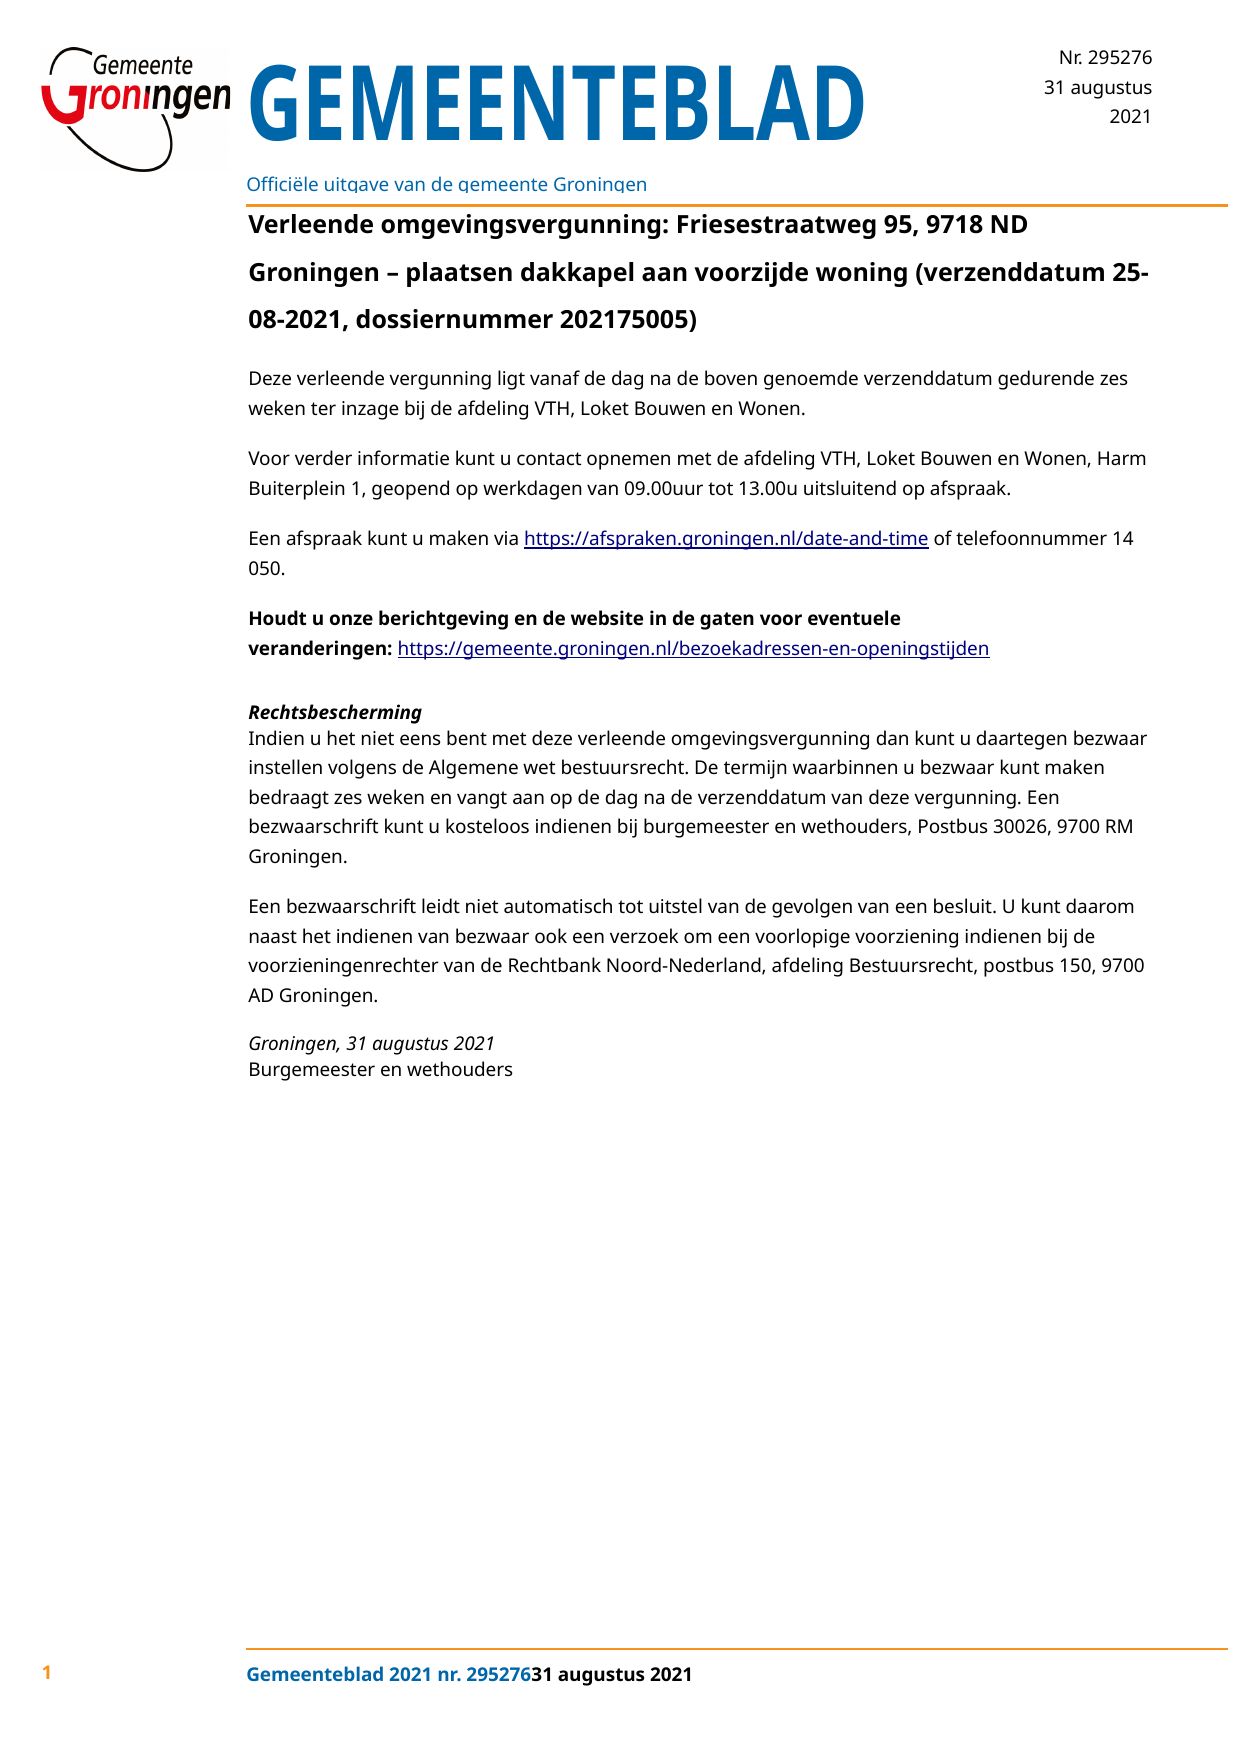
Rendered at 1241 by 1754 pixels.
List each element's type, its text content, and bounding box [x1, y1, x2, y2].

picture [41, 47, 231, 172]
text Indien u het niet eens bent met deze verleende omgevingsvergunning dan kunt u daartegen bezwaar instellen volgens de Algemene wet bestuursrecht. De termijn waarbinnen u bezwaar kunt maken bedraagt zes weken en vangt aan op de dag na de verzenddatum van deze vergunning. Een bezwaarschrift kunt u kosteloos indienen bij burgemeester en wethouders, Postbus 30026, 9700 RM Groningen. [248, 725, 1152, 869]
text Verleende omgevingsvergunning: Friesestraatweg 95, 9718 ND Groningen – plaatsen dakkapel aan voorzijde woning (verzenddatum 25-08-2021, dossiernummer 202175005) [248, 207, 1152, 336]
text Houdt u onze berichtgeving en de website in de gaten voor eventuele veranderingen: https://gemeente.groningen.nl/bezoekadressen-en-openingstijden [248, 606, 1152, 661]
text Groningen, 31 augustus 2021 [248, 1030, 1152, 1056]
text Voor verder informatie kunt u contact opnemen met de afdeling VTH, Loket Bouwen en Wonen, Harm Buiterplein 1, geopend op werkdagen van 09.00uur tot 13.00u uitsluitend op afspraak. [248, 446, 1152, 501]
text Een afspraak kunt u maken via https://afspraken.groningen.nl/date-and-time of telefoonnummer 14 050. [248, 526, 1152, 581]
text Rechtsbescherming [248, 699, 1152, 725]
text Burgemeester en wethouders [248, 1056, 1152, 1082]
text Deze verleende vergunning ligt vanaf de dag na de boven genoemde verzenddatum gedurende zes weken ter inzage bij de afdeling VTH, Loket Bouwen en Wonen. [248, 366, 1152, 421]
text Een bezwaarschrift leidt niet automatisch tot uitstel van de gevolgen van een besluit. U kunt daarom naast het indienen van bezwaar ook een verzoek om een voorlopige voorziening indienen bij de voorzieningenrechter van de Rechtbank Noord-Nederland, afdeling Bestuursrecht, postbus 150, 9700 AD Groningen. [248, 893, 1152, 1008]
